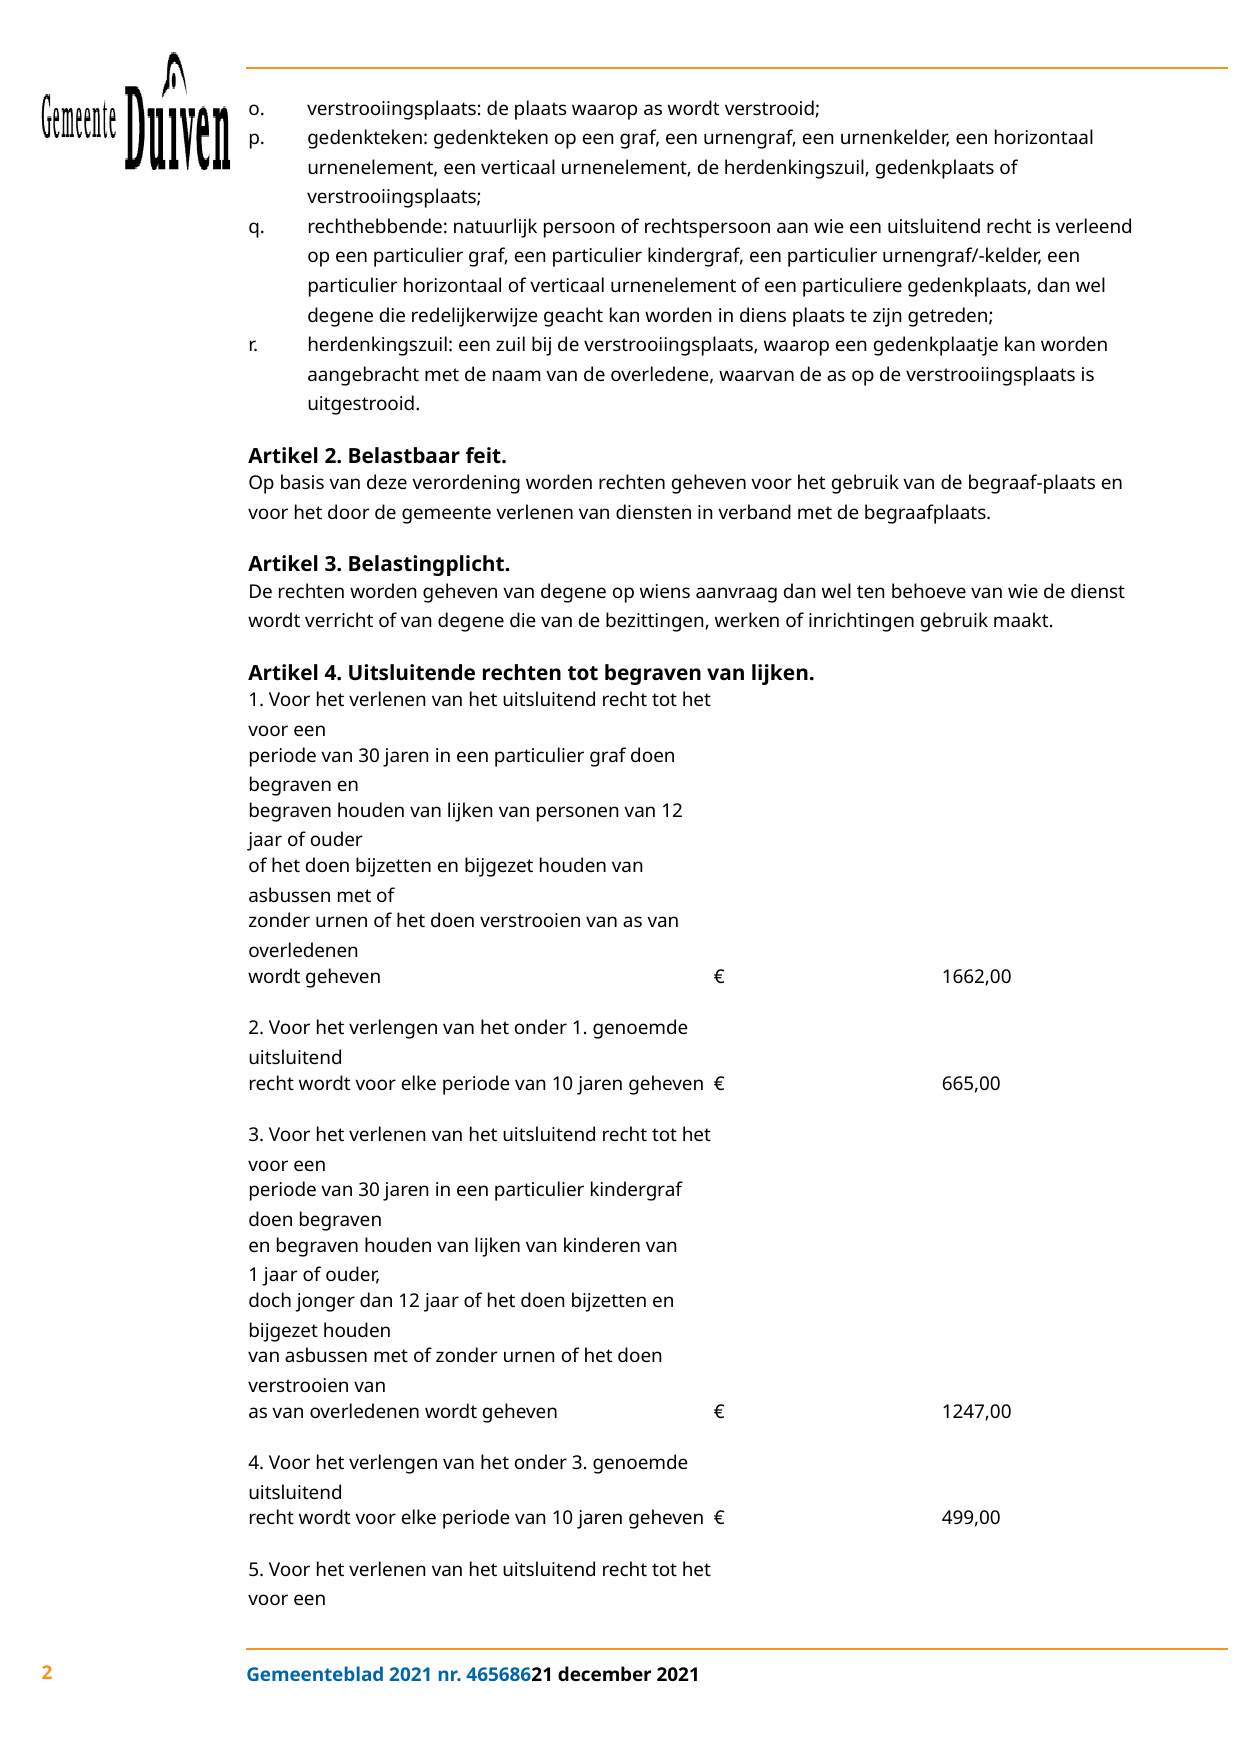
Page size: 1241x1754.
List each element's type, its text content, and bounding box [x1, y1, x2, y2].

table_cell en begraven houden van lijken van kinderen van 1 jaar of ouder, [248, 1232, 713, 1287]
table_cell begraven houden van lijken van personen van 12 jaar of ouder [248, 797, 713, 852]
table_cell van asbussen met of zonder urnen of het doen verstrooien van [248, 1343, 713, 1398]
table_cell [248, 1424, 713, 1449]
table_cell [942, 1556, 1152, 1611]
table_cell [942, 1096, 1152, 1121]
list verstrooiingsplaats: de plaats waarop as wordt verstrooid; [248, 95, 1152, 121]
table_cell [714, 989, 942, 1014]
table_cell 2. Voor het verlengen van het onder 1. genoemde uitsluitend [248, 1015, 713, 1070]
table_cell as van overledenen wordt geheven [248, 1398, 713, 1423]
table_cell [714, 1096, 942, 1121]
table_cell 4. Voor het verlengen van het onder 3. genoemde uitsluitend [248, 1449, 713, 1504]
table_cell [942, 1424, 1152, 1449]
table_cell [942, 1232, 1152, 1287]
table_cell [942, 1343, 1152, 1398]
table_cell [714, 1121, 942, 1177]
table_cell [714, 1343, 942, 1398]
table_cell € [714, 1070, 942, 1096]
table_cell [714, 908, 942, 963]
list rechthebbende: natuurlijk persoon of rechtspersoon aan wie een uitsluitend recht is verleend op een particulier graf, een particulier kindergraf, een particulier urnengraf/-kelder, een particulier horizontaal of verticaal urnenelement of een particuliere gedenkplaats, dan wel degene die redelijkerwijze geacht kan worden in diens plaats te zijn getreden; [248, 213, 1152, 328]
table_cell € [714, 963, 942, 989]
text De rechten worden geheven van degene op wiens aanvraag dan wel ten behoeve van wie de dienst wordt verricht of van degene die van de bezittingen, werken of inrichtingen gebruik maakt. [248, 578, 1152, 633]
table_cell [714, 797, 942, 852]
table_cell [714, 742, 942, 797]
table_cell [942, 1449, 1152, 1504]
table_cell [714, 1177, 942, 1232]
table_cell [942, 853, 1152, 908]
table_cell recht wordt voor elke periode van 10 jaren geheven [248, 1505, 713, 1530]
table_cell 1662,00 [942, 963, 1152, 989]
table_cell [248, 1530, 713, 1556]
text Artikel 3. Belastingplicht. [248, 549, 1152, 578]
table_cell [714, 1015, 942, 1070]
table_cell [942, 797, 1152, 852]
table_cell [714, 1287, 942, 1342]
table_cell [714, 1232, 942, 1287]
table_cell € [714, 1398, 942, 1423]
table_cell [942, 1287, 1152, 1342]
table_cell [942, 989, 1152, 1014]
table_cell 499,00 [942, 1505, 1152, 1530]
table_cell wordt geheven [248, 963, 713, 989]
table_cell [714, 1556, 942, 1611]
table_cell 1247,00 [942, 1398, 1152, 1423]
table_cell 5. Voor het verlenen van het uitsluitend recht tot het voor een [248, 1556, 713, 1611]
table_cell periode van 30 jaren in een particulier kindergraf doen begraven [248, 1177, 713, 1232]
table_cell of het doen bijzetten en bijgezet houden van asbussen met of [248, 853, 713, 908]
text Artikel 4. Uitsluitende rechten tot begraven van lijken. [248, 658, 1152, 686]
list herdenkingszuil: een zuil bij de verstrooiingsplaats, waarop een gedenkplaatje kan worden aangebracht met de naam van de overledene, waarvan de as op de verstrooiingsplaats is uitgestrooid. [248, 331, 1152, 416]
table_cell [942, 908, 1152, 963]
table_header 1. Voor het verlenen van het uitsluitend recht tot het voor een [248, 686, 713, 742]
table_cell [942, 742, 1152, 797]
table_cell [942, 1015, 1152, 1070]
list gedenkteken: gedenkteken op een graf, een urnengraf, een urnenkelder, een horizontaal urnenelement, een verticaal urnenelement, de herdenkingszuil, gedenkplaats of verstrooiingsplaats; [248, 124, 1152, 209]
table_cell [714, 853, 942, 908]
text Artikel 2. Belastbaar feit. [248, 441, 1152, 469]
table_cell 665,00 [942, 1070, 1152, 1096]
table_cell recht wordt voor elke periode van 10 jaren geheven [248, 1070, 713, 1096]
table_header [942, 686, 1152, 742]
table_cell [714, 1424, 942, 1449]
table_cell periode van 30 jaren in een particulier graf doen begraven en [248, 742, 713, 797]
table_cell [942, 1530, 1152, 1556]
table_cell [942, 1177, 1152, 1232]
table_cell zonder urnen of het doen verstrooien van as van overledenen [248, 908, 713, 963]
table_cell doch jonger dan 12 jaar of het doen bijzetten en bijgezet houden [248, 1287, 713, 1342]
table_cell [942, 1121, 1152, 1177]
picture [41, 47, 231, 172]
table_cell [714, 1449, 942, 1504]
table_cell [714, 1530, 942, 1556]
table_header [714, 686, 942, 742]
table_cell € [714, 1505, 942, 1530]
table_cell [248, 1096, 713, 1121]
table_cell 3. Voor het verlenen van het uitsluitend recht tot het voor een [248, 1121, 713, 1177]
text Op basis van deze verordening worden rechten geheven voor het gebruik van de begraaf-plaats en voor het door de gemeente verlenen van diensten in verband met de begraafplaats. [248, 469, 1152, 525]
table_cell [248, 989, 713, 1014]
